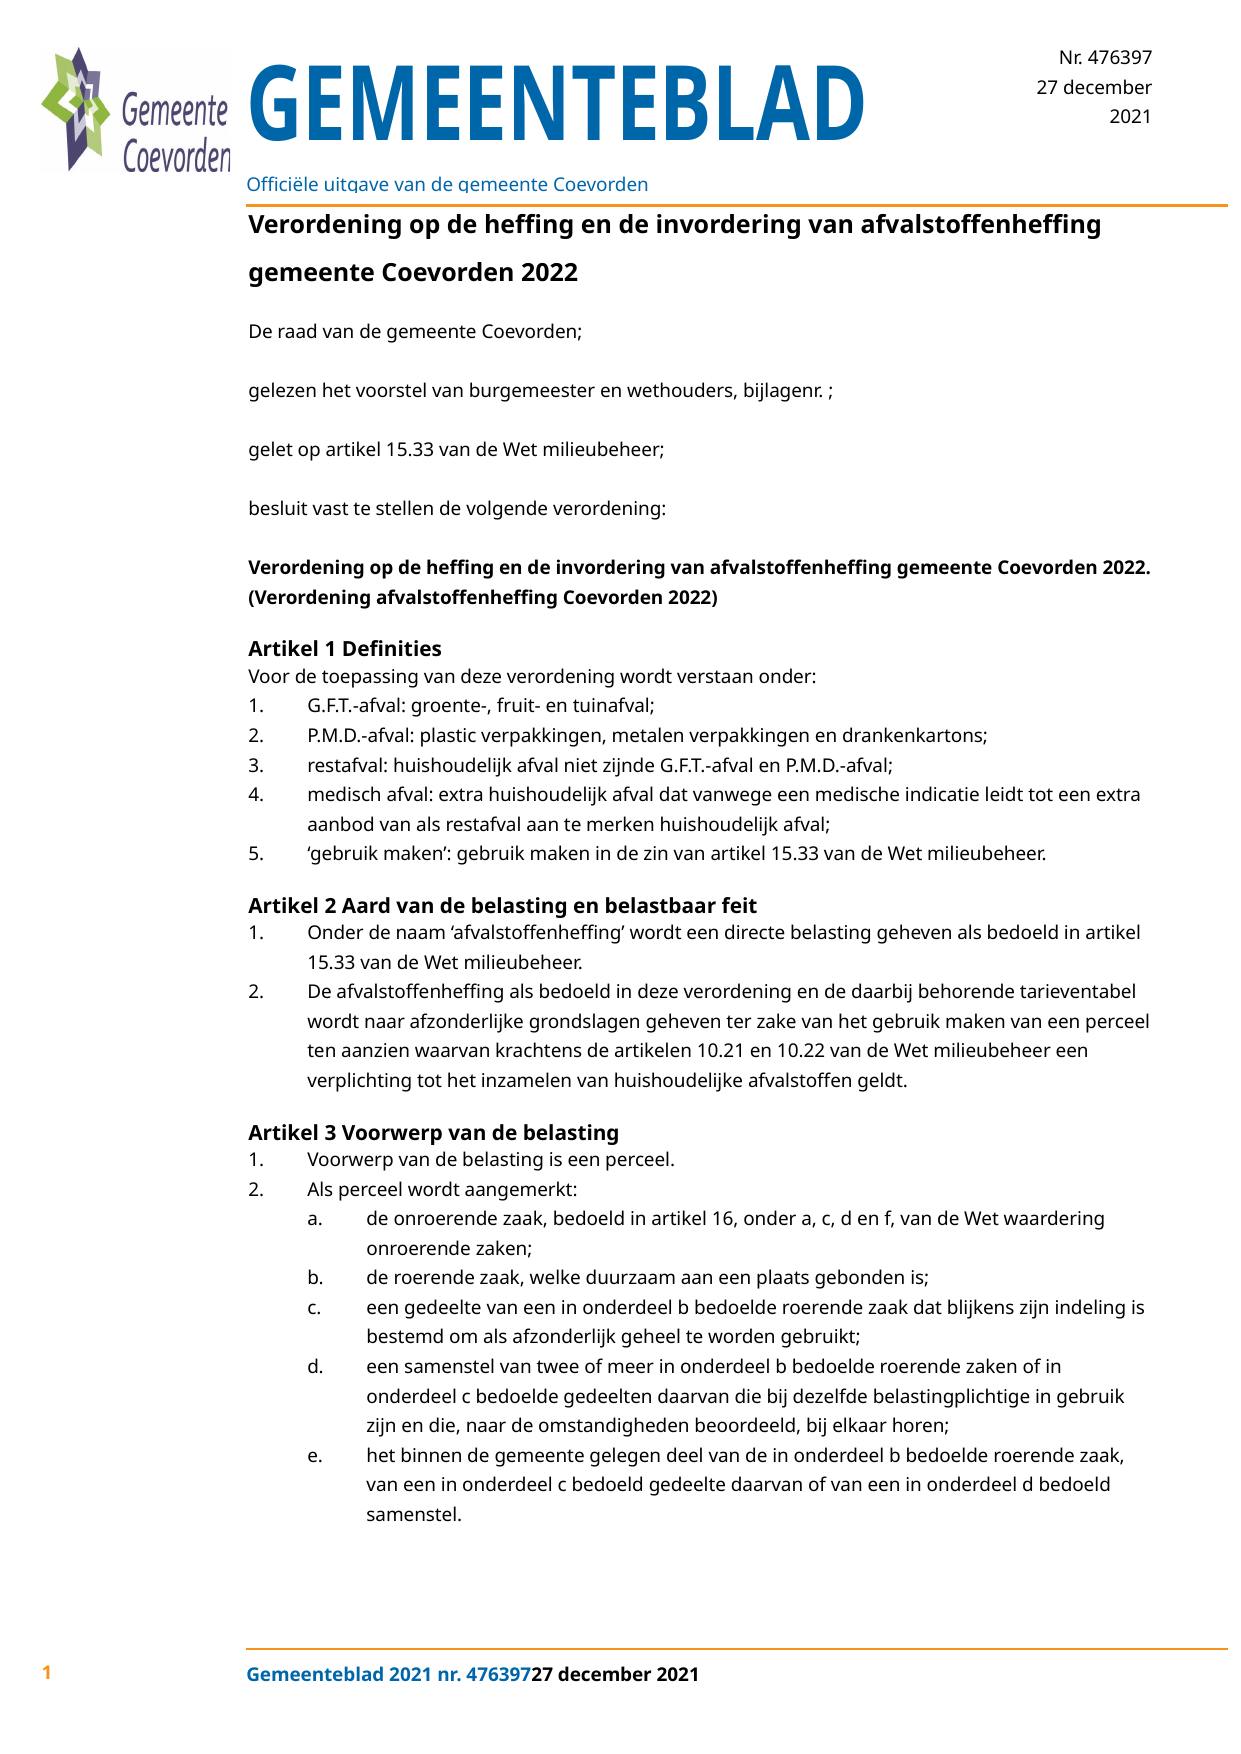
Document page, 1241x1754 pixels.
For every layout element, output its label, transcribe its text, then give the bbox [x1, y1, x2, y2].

text besluit vast te stellen de volgende verordening: [248, 495, 1152, 521]
text Voor de toepassing van deze verordening wordt verstaan onder: [248, 663, 1152, 689]
text Artikel 3 Voorwerp van de belasting [248, 1118, 1152, 1146]
text Artikel 2 Aard van de belasting en belastbaar feit [248, 891, 1152, 919]
list de roerende zaak, welke duurzaam aan een plaats gebonden is; [307, 1264, 1152, 1290]
list medisch afval: extra huishoudelijk afval dat vanwege een medische indicatie leidt tot een extra aanbod van als restafval aan te merken huishoudelijk afval; [248, 781, 1152, 837]
list Onder de naam ‘afvalstoffenheffing’ wordt een directe belasting geheven als bedoeld in artikel 15.33 van de Wet milieubeheer. [248, 919, 1152, 975]
text De raad van de gemeente Coevorden; [248, 318, 1152, 344]
text (Verordening afvalstoffenheffing Coevorden 2022) [248, 584, 1152, 610]
list een gedeelte van een in onderdeel b bedoelde roerende zaak dat blijkens zijn indeling is bestemd om als afzonderlijk geheel te worden gebruikt; [307, 1294, 1152, 1349]
text gelezen het voorstel van burgemeester en wethouders, bijlagenr. ; [248, 377, 1152, 403]
list een samenstel van twee of meer in onderdeel b bedoelde roerende zaken of in onderdeel c bedoelde gedeelten daarvan die bij dezelfde belastingplichtige in gebruik zijn en die, naar de omstandigheden beoordeeld, bij elkaar horen; [307, 1353, 1152, 1438]
text Verordening op de heffing en de invordering van afvalstoffenheffing gemeente Coevorden 2022 [248, 207, 1152, 288]
list P.M.D.-afval: plastic verpakkingen, metalen verpakkingen en drankenkartons; [248, 722, 1152, 748]
text Artikel 1 Definities [248, 634, 1152, 663]
list G.F.T.-afval: groente-, fruit- en tuinafval; [248, 693, 1152, 718]
picture [41, 47, 231, 172]
list ‘gebruik maken’: gebruik maken in de zin van artikel 15.33 van de Wet milieubeheer. [248, 841, 1152, 866]
list Als perceel wordt aangemerkt: [248, 1176, 1152, 1201]
list De afvalstoffenheffing als bedoeld in deze verordening en de daarbij behorende tarieventabel wordt naar afzonderlijke grondslagen geheven ter zake van het gebruik maken van een perceel ten aanzien waarvan krachtens de artikelen 10.21 en 10.22 van de Wet milieubeheer een verplichting tot het inzamelen van huishoudelijke afvalstoffen geldt. [248, 978, 1152, 1093]
text Verordening op de heffing en de invordering van afvalstoffenheffing gemeente Coevorden 2022. [248, 554, 1152, 580]
list Voorwerp van de belasting is een perceel. [248, 1146, 1152, 1172]
list het binnen de gemeente gelegen deel van de in onderdeel b bedoelde roerende zaak, van een in onderdeel c bedoeld gedeelte daarvan of van een in onderdeel d bedoeld samenstel. [307, 1442, 1152, 1527]
list de onroerende zaak, bedoeld in artikel 16, onder a, c, d en f, van de Wet waardering onroerende zaken; [307, 1205, 1152, 1261]
list restafval: huishoudelijk afval niet zijnde G.F.T.-afval en P.M.D.-afval; [248, 752, 1152, 777]
text gelet op artikel 15.33 van de Wet milieubeheer; [248, 436, 1152, 462]
